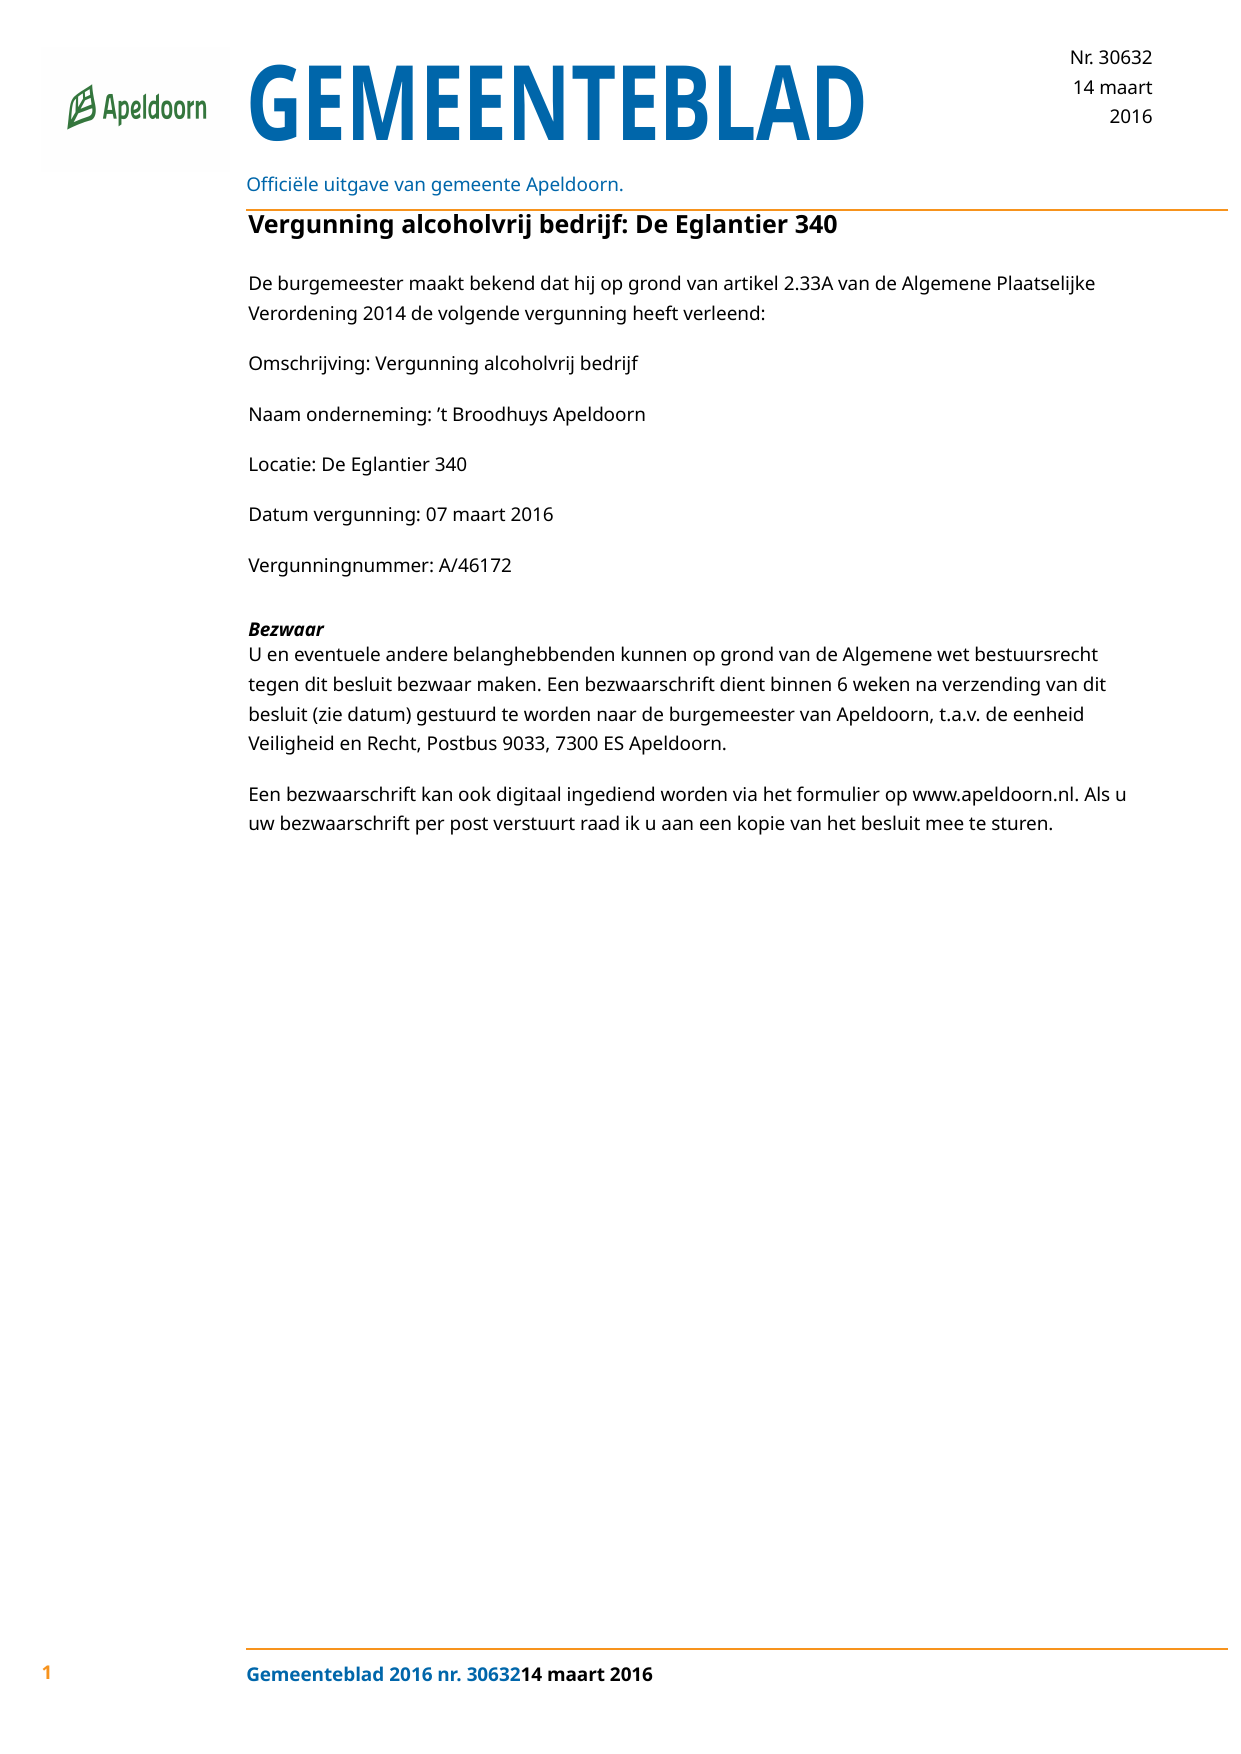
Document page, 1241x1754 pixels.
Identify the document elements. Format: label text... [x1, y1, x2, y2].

text Een bezwaarschrift kan ook digitaal ingediend worden via het formulier op www.apeldoorn.nl. Als u uw bezwaarschrift per post verstuurt raad ik u aan een kopie van het besluit mee te sturen. [248, 781, 1152, 836]
text De burgemeester maakt bekend dat hij op grond van artikel 2.33A van de Algemene Plaatselijke Verordening 2014 de volgende vergunning heeft verleend: [248, 270, 1152, 326]
text Bezwaar [248, 616, 1152, 642]
text Locatie: De Eglantier 340 [248, 451, 1152, 477]
text Vergunning alcoholvrij bedrijf: De Eglantier 340 [248, 211, 1152, 241]
picture [41, 47, 231, 172]
text Omschrijving: Vergunning alcoholvrij bedrijf [248, 350, 1152, 376]
text Vergunningnummer: A/46172 [248, 552, 1152, 578]
text Naam onderneming: ’t Broodhuys Apeldoorn [248, 401, 1152, 426]
text U en eventuele andere belanghebbenden kunnen op grond van de Algemene wet bestuursrecht tegen dit besluit bezwaar maken. Een bezwaarschrift dient binnen 6 weken na verzending van dit besluit (zie datum) gestuurd te worden naar de burgemeester van Apeldoorn, t.a.v. de eenheid Veiligheid en Recht, Postbus 9033, 7300 ES Apeldoorn. [248, 642, 1152, 756]
text Datum vergunning: 07 maart 2016 [248, 502, 1152, 527]
